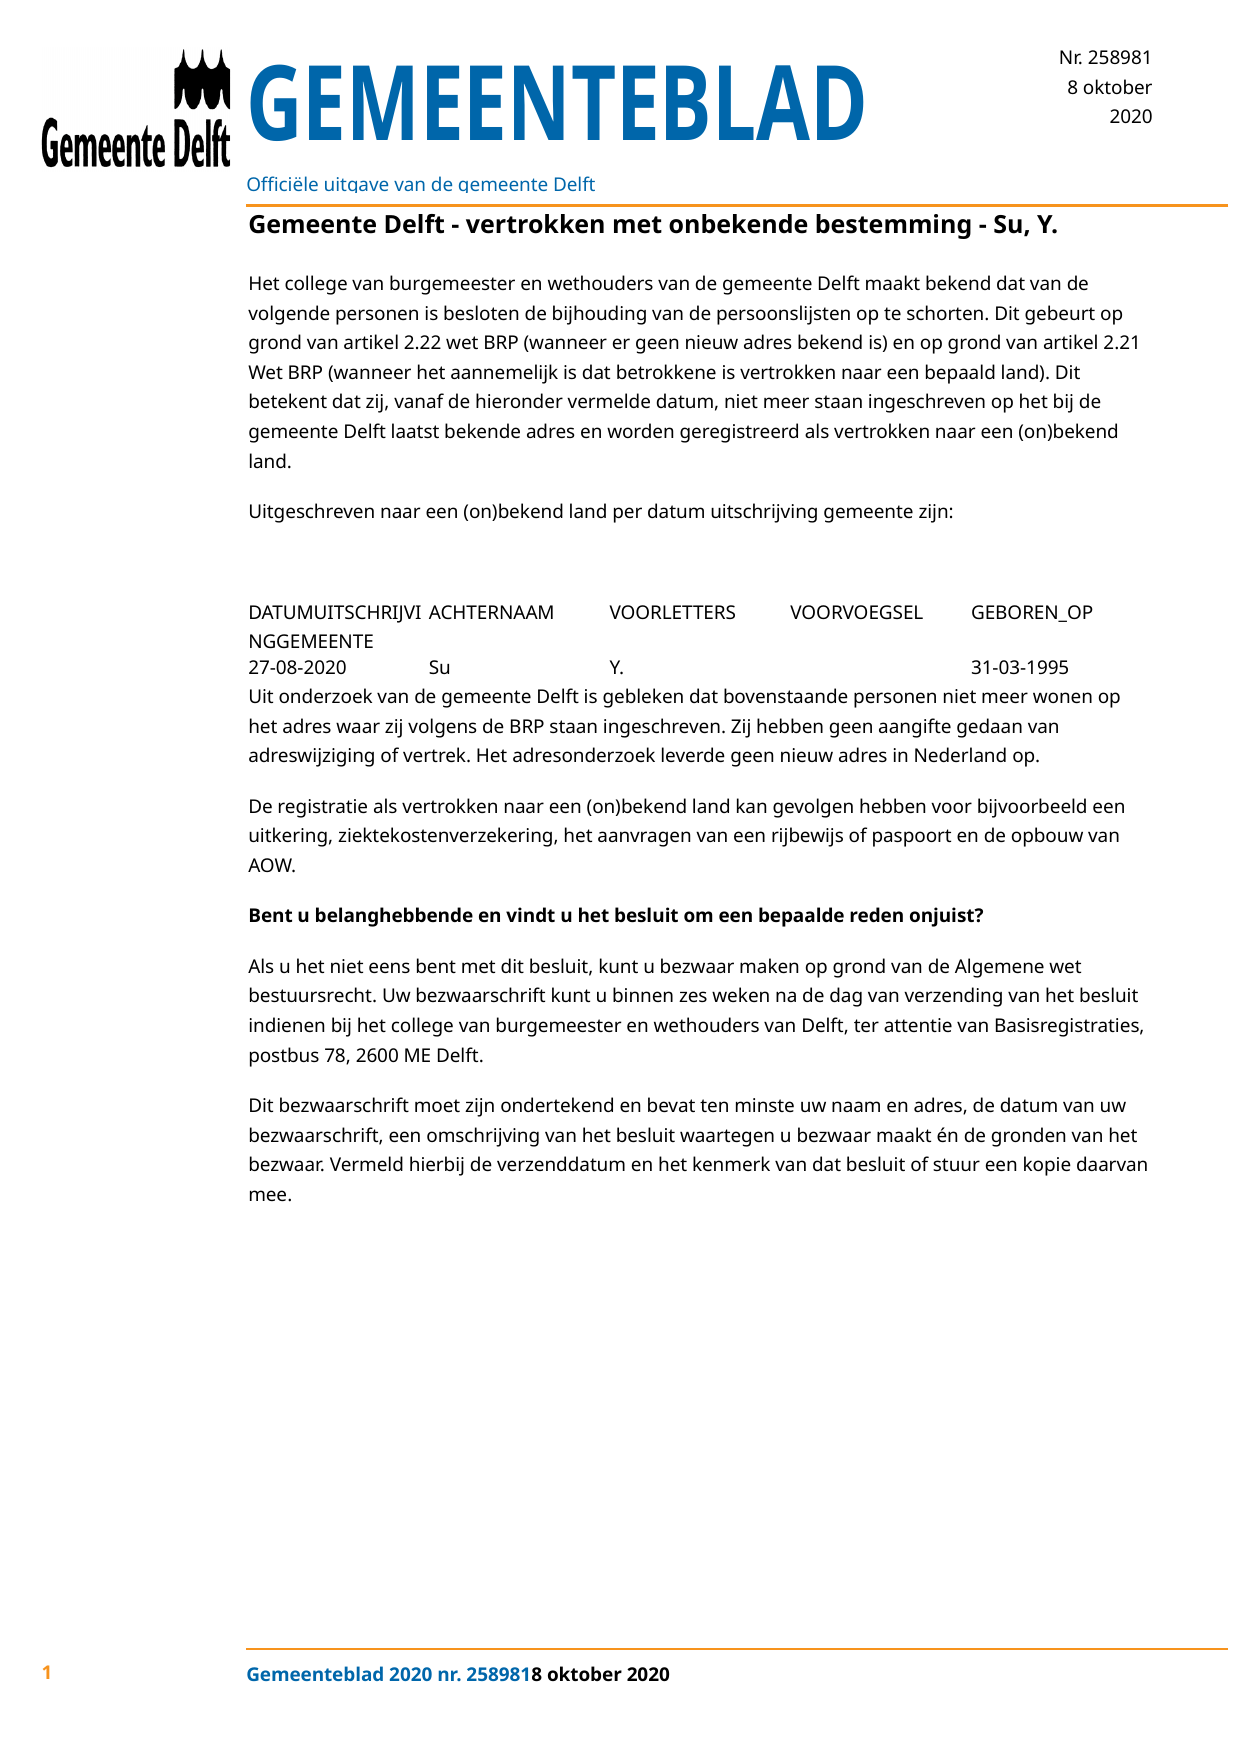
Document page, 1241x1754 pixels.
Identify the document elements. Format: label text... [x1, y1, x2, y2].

picture [41, 47, 231, 172]
table_cell Su [429, 655, 609, 680]
table_cell 31-03-1995 [971, 655, 1152, 680]
table_cell Y. [609, 655, 790, 680]
text Uit onderzoek van de gemeente Delft is gebleken dat bovenstaande personen niet meer wonen op het adres waar zij volgens de BRP staan ingeschreven. Zij hebben geen aangifte gedaan van adreswijziging of vertrek. Het adresonderzoek leverde geen nieuw adres in Nederland op. [248, 683, 1152, 768]
table_header ACHTERNAAM [429, 599, 609, 654]
table_header VOORLETTERS [609, 599, 790, 654]
table_header GEBOREN_OP [971, 599, 1152, 654]
text Dit bezwaarschrift moet zijn ondertekend en bevat ten minste uw naam en adres, de datum van uw bezwaarschrift, een omschrijving van het besluit waartegen u bezwaar maakt én de gronden van het bezwaar. Vermeld hierbij de verzenddatum en het kenmerk van dat besluit of stuur een kopie daarvan mee. [248, 1092, 1152, 1207]
table_header VOORVOEGSEL [790, 599, 971, 654]
table_cell [790, 655, 971, 680]
text Als u het niet eens bent met dit besluit, kunt u bezwaar maken op grond van de Algemene wet bestuursrecht. Uw bezwaarschrift kunt u binnen zes weken na de dag van verzending van het besluit indienen bij het college van burgemeester en wethouders van Delft, ter attentie van Basisregistraties, postbus 78, 2600 ME Delft. [248, 953, 1152, 1067]
table_cell 27-08-2020 [248, 655, 429, 680]
table_header DATUMUITSCHRIJVINGGEMEENTE [248, 599, 429, 654]
text Gemeente Delft - vertrokken met onbekende bestemming - Su, Y. [248, 207, 1152, 241]
text Uitgeschreven naar een (on)bekend land per datum uitschrijving gemeente zijn: [248, 498, 1152, 524]
text Het college van burgemeester en wethouders van de gemeente Delft maakt bekend dat van de volgende personen is besloten de bijhouding van de persoonslijsten op te schorten. Dit gebeurt op grond van artikel 2.22 wet BRP (wanneer er geen nieuw adres bekend is) en op grond van artikel 2.21 Wet BRP (wanneer het aannemelijk is dat betrokkene is vertrokken naar een bepaald land). Dit betekent dat zij, vanaf de hieronder vermelde datum, niet meer staan ingeschreven op het bij de gemeente Delft laatst bekende adres en worden geregistreerd als vertrokken naar een (on)bekend land. [248, 270, 1152, 473]
text De registratie als vertrokken naar een (on)bekend land kan gevolgen hebben voor bijvoorbeeld een uitkering, ziektekostenverzekering, het aanvragen van een rijbewijs of paspoort en de opbouw van AOW. [248, 793, 1152, 878]
text Bent u belanghebbende en vindt u het besluit om een bepaalde reden onjuist? [248, 903, 1152, 928]
